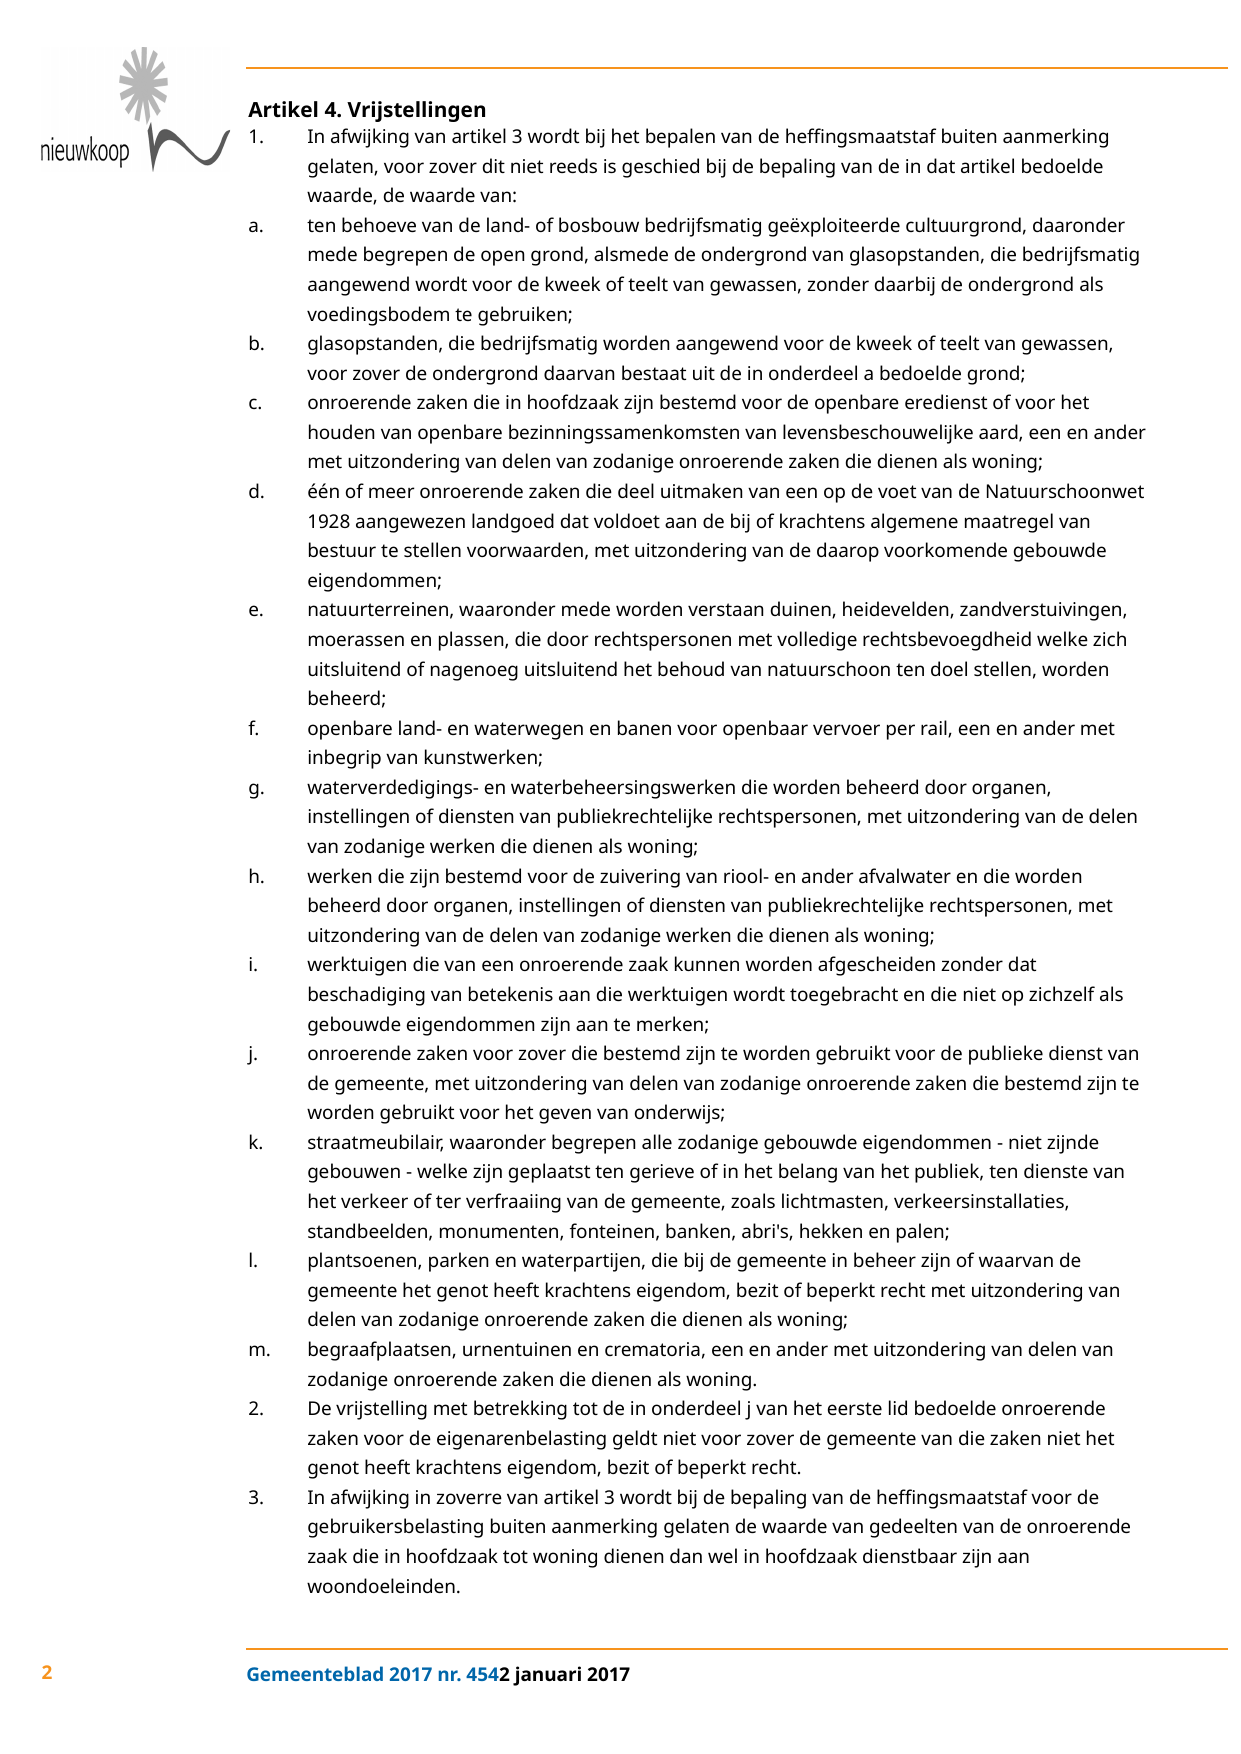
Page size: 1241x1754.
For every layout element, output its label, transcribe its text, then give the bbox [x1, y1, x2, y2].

list waterverdedigings- en waterbeheersingswerken die worden beheerd door organen, instellingen of diensten van publiekrechtelijke rechtspersonen, met uitzondering van de delen van zodanige werken die dienen als woning; [248, 774, 1152, 859]
list begraafplaatsen, urnentuinen en crematoria, een en ander met uitzondering van delen van zodanige onroerende zaken die dienen als woning. [248, 1336, 1152, 1391]
list onroerende zaken die in hoofdzaak zijn bestemd voor de openbare eredienst of voor het houden van openbare bezinningssamenkomsten van levensbeschouwelijke aard, een en ander met uitzondering van delen van zodanige onroerende zaken die dienen als woning; [248, 389, 1152, 474]
list In afwijking van artikel 3 wordt bij het bepalen van de heffingsmaatstaf buiten aanmerking gelaten, voor zover dit niet reeds is geschied bij de bepaling van de in dat artikel bedoelde waarde, de waarde van: [248, 123, 1152, 208]
list ten behoeve van de land- of bosbouw bedrijfsmatig geëxploiteerde cultuurgrond, daaronder mede begrepen de open grond, alsmede de ondergrond van glasopstanden, die bedrijfsmatig aangewend wordt voor de kweek of teelt van gewassen, zonder daarbij de ondergrond als voedingsbodem te gebruiken; [248, 212, 1152, 326]
list werken die zijn bestemd voor de zuivering van riool- en ander afvalwater en die worden beheerd door organen, instellingen of diensten van publiekrechtelijke rechtspersonen, met uitzondering van de delen van zodanige werken die dienen als woning; [248, 863, 1152, 948]
list één of meer onroerende zaken die deel uitmaken van een op de voet van de Natuurschoonwet 1928 aangewezen landgoed dat voldoet aan de bij of krachtens algemene maatregel van bestuur te stellen voorwaarden, met uitzondering van de daarop voorkomende gebouwde eigendommen; [248, 478, 1152, 593]
picture [41, 47, 231, 172]
list straatmeubilair, waaronder begrepen alle zodanige gebouwde eigendommen - niet zijnde gebouwen - welke zijn geplaatst ten gerieve of in het belang van het publiek, ten dienste van het verkeer of ter verfraaiing van de gemeente, zoals lichtmasten, verkeersinstallaties, standbeelden, monumenten, fonteinen, banken, abri's, hekken en palen; [248, 1129, 1152, 1243]
list werktuigen die van een onroerende zaak kunnen worden afgescheiden zonder dat beschadiging van betekenis aan die werktuigen wordt toegebracht en die niet op zichzelf als gebouwde eigendommen zijn aan te merken; [248, 952, 1152, 1036]
list glasopstanden, die bedrijfsmatig worden aangewend voor de kweek of teelt van gewassen, voor zover de ondergrond daarvan bestaat uit de in onderdeel a bedoelde grond; [248, 330, 1152, 386]
list plantsoenen, parken en waterpartijen, die bij de gemeente in beheer zijn of waarvan de gemeente het genot heeft krachtens eigendom, bezit of beperkt recht met uitzondering van delen van zodanige onroerende zaken die dienen als woning; [248, 1247, 1152, 1332]
list natuurterreinen, waaronder mede worden verstaan duinen, heidevelden, zandverstuivingen, moerassen en plassen, die door rechtspersonen met volledige rechtsbevoegdheid welke zich uitsluitend of nagenoeg uitsluitend het behoud van natuurschoon ten doel stellen, worden beheerd; [248, 597, 1152, 711]
list onroerende zaken voor zover die bestemd zijn te worden gebruikt voor de publieke dienst van de gemeente, met uitzondering van delen van zodanige onroerende zaken die bestemd zijn te worden gebruikt voor het geven van onderwijs; [248, 1040, 1152, 1125]
list openbare land- en waterwegen en banen voor openbaar vervoer per rail, een en ander met inbegrip van kunstwerken; [248, 715, 1152, 770]
list In afwijking in zoverre van artikel 3 wordt bij de bepaling van de heffingsmaatstaf voor de gebruikersbelasting buiten aanmerking gelaten de waarde van gedeelten van de onroerende zaak die in hoofdzaak tot woning dienen dan wel in hoofdzaak dienstbaar zijn aan woondoeleinden. [248, 1484, 1152, 1598]
list De vrijstelling met betrekking tot de in onderdeel j van het eerste lid bedoelde onroerende zaken voor de eigenarenbelasting geldt niet voor zover de gemeente van die zaken niet het genot heeft krachtens eigendom, bezit of beperkt recht. [248, 1395, 1152, 1480]
text Artikel 4. Vrijstellingen [248, 95, 1152, 123]
